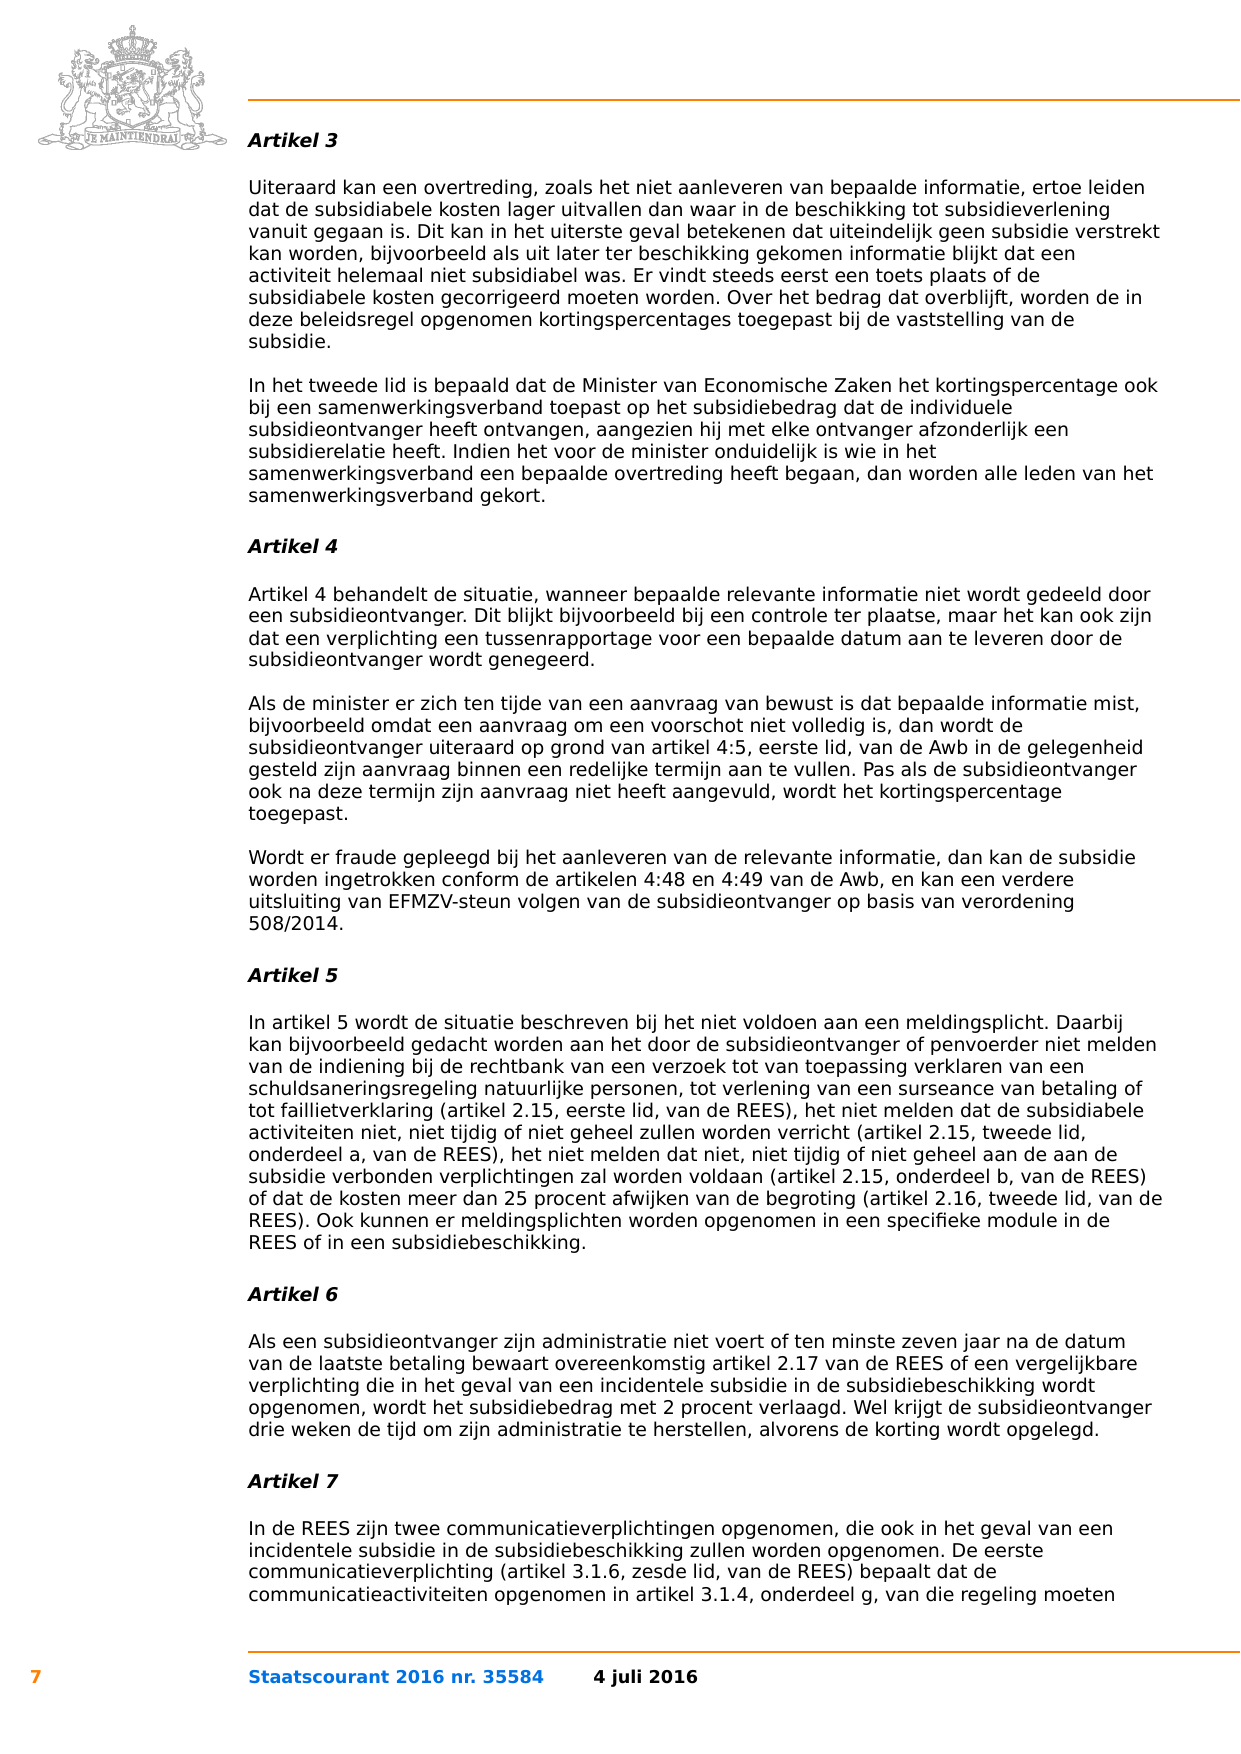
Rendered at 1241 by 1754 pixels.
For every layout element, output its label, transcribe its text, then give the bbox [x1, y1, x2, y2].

text In de REES zijn twee communicatieverplichtingen opgenomen, die ook in het geval van een incidentele subsidie in de subsidiebeschikking zullen worden opgenomen. De eerste communicatieverplichting (artikel 3.1.6, zesde lid, van de REES) bepaalt dat de communicatieactiviteiten opgenomen in artikel 3.1.4, onderdeel g, van die regeling moeten [248, 1517, 1163, 1605]
subtitle Artikel 6 [248, 1284, 1163, 1306]
text Artikel 4 behandelt de situatie, wanneer bepaalde relevante informatie niet wordt gedeeld door een subsidieontvanger. Dit blijkt bijvoorbeeld bij een controle ter plaatse, maar het kan ook zijn dat een verplichting een tussenrapportage voor een bepaalde datum aan te leveren door de subsidieontvanger wordt genegeerd. [248, 583, 1163, 671]
text In artikel 5 wordt de situatie beschreven bij het niet voldoen aan een meldingsplicht. Daarbij kan bijvoorbeeld gedacht worden aan het door de subsidieontvanger of penvoerder niet melden van de indiening bij de rechtbank van een verzoek tot van toepassing verklaren van een schuldsaneringsregeling natuurlijke personen, tot verlening van een surseance van betaling of tot faillietverklaring (artikel 2.15, eerste lid, van de REES), het niet melden dat de subsidiabele activiteiten niet, niet tijdig of niet geheel zullen worden verricht (artikel 2.15, tweede lid, onderdeel a, van de REES), het niet melden dat niet, niet tijdig of niet geheel aan de aan de subsidie verbonden verplichtingen zal worden voldaan (artikel 2.15, onderdeel b, van de REES) of dat de kosten meer dan 25 procent afwijken van de begroting (artikel 2.16, tweede lid, van de REES). Ook kunnen er meldingsplichten worden opgenomen in een specifieke module in de REES of in een subsidiebeschikking. [248, 1012, 1163, 1254]
text In het tweede lid is bepaald dat de Minister van Economische Zaken het kortingspercentage ook bij een samenwerkingsverband toepast op het subsidiebedrag dat de individuele subsidieontvanger heeft ontvangen, aangezien hij met elke ontvanger afzonderlijk een subsidierelatie heeft. Indien het voor de minister onduidelijk is wie in het samenwerkingsverband een bepaalde overtreding heeft begaan, dan worden alle leden van het samenwerkingsverband gekort. [248, 374, 1163, 506]
subtitle Artikel 4 [248, 536, 1163, 558]
text Wordt er fraude gepleegd bij het aanleveren van de relevante informatie, dan kan de subsidie worden ingetrokken conform de artikelen 4:48 en 4:49 van de Awb, en kan een verdere uitsluiting van EFMZV-steun volgen van de subsidieontvanger op basis van verordening 508/2014. [248, 847, 1163, 935]
text Als een subsidieontvanger zijn administratie niet voert of ten minste zeven jaar na de datum van de laatste betaling bewaart overeenkomstig artikel 2.17 van de REES of een vergelijkbare verplichting die in het geval van een incidentele subsidie in de subsidiebeschikking wordt opgenomen, wordt het subsidiebedrag met 2 procent verlaagd. Wel krijgt de subsidieontvanger drie weken de tijd om zijn administratie te herstellen, alvorens de korting wordt opgelegd. [248, 1331, 1163, 1441]
subtitle Artikel 7 [248, 1471, 1163, 1492]
text Uiteraard kan een overtreding, zoals het niet aanleveren van bepaalde informatie, ertoe leiden dat de subsidiabele kosten lager uitvallen dan waar in de beschikking tot subsidieverlening vanuit gegaan is. Dit kan in het uiterste geval betekenen dat uiteindelijk geen subsidie verstrekt kan worden, bijvoorbeeld als uit later ter beschikking gekomen informatie blijkt dat een activiteit helemaal niet subsidiabel was. Er vindt steeds eerst een toets plaats of de subsidiabele kosten gecorrigeerd moeten worden. Over het bedrag dat overblijft, worden de in deze beleidsregel opgenomen kortingspercentages toegepast bij de vaststelling van de subsidie. [248, 177, 1163, 353]
subtitle Artikel 5 [248, 965, 1163, 987]
text Als de minister er zich ten tijde van een aanvraag van bewust is dat bepaalde informatie mist, bijvoorbeeld omdat een aanvraag om een voorschot niet volledig is, dan wordt de subsidieontvanger uiteraard op grond van artikel 4:5, eerste lid, van de Awb in de gelegenheid gesteld zijn aanvraag binnen een redelijke termijn aan te vullen. Pas als de subsidieontvanger ook na deze termijn zijn aanvraag niet heeft aangevuld, wordt het kortingspercentage toegepast. [248, 693, 1163, 825]
subtitle Artikel 3 [248, 130, 1163, 152]
picture [38, 25, 227, 150]
